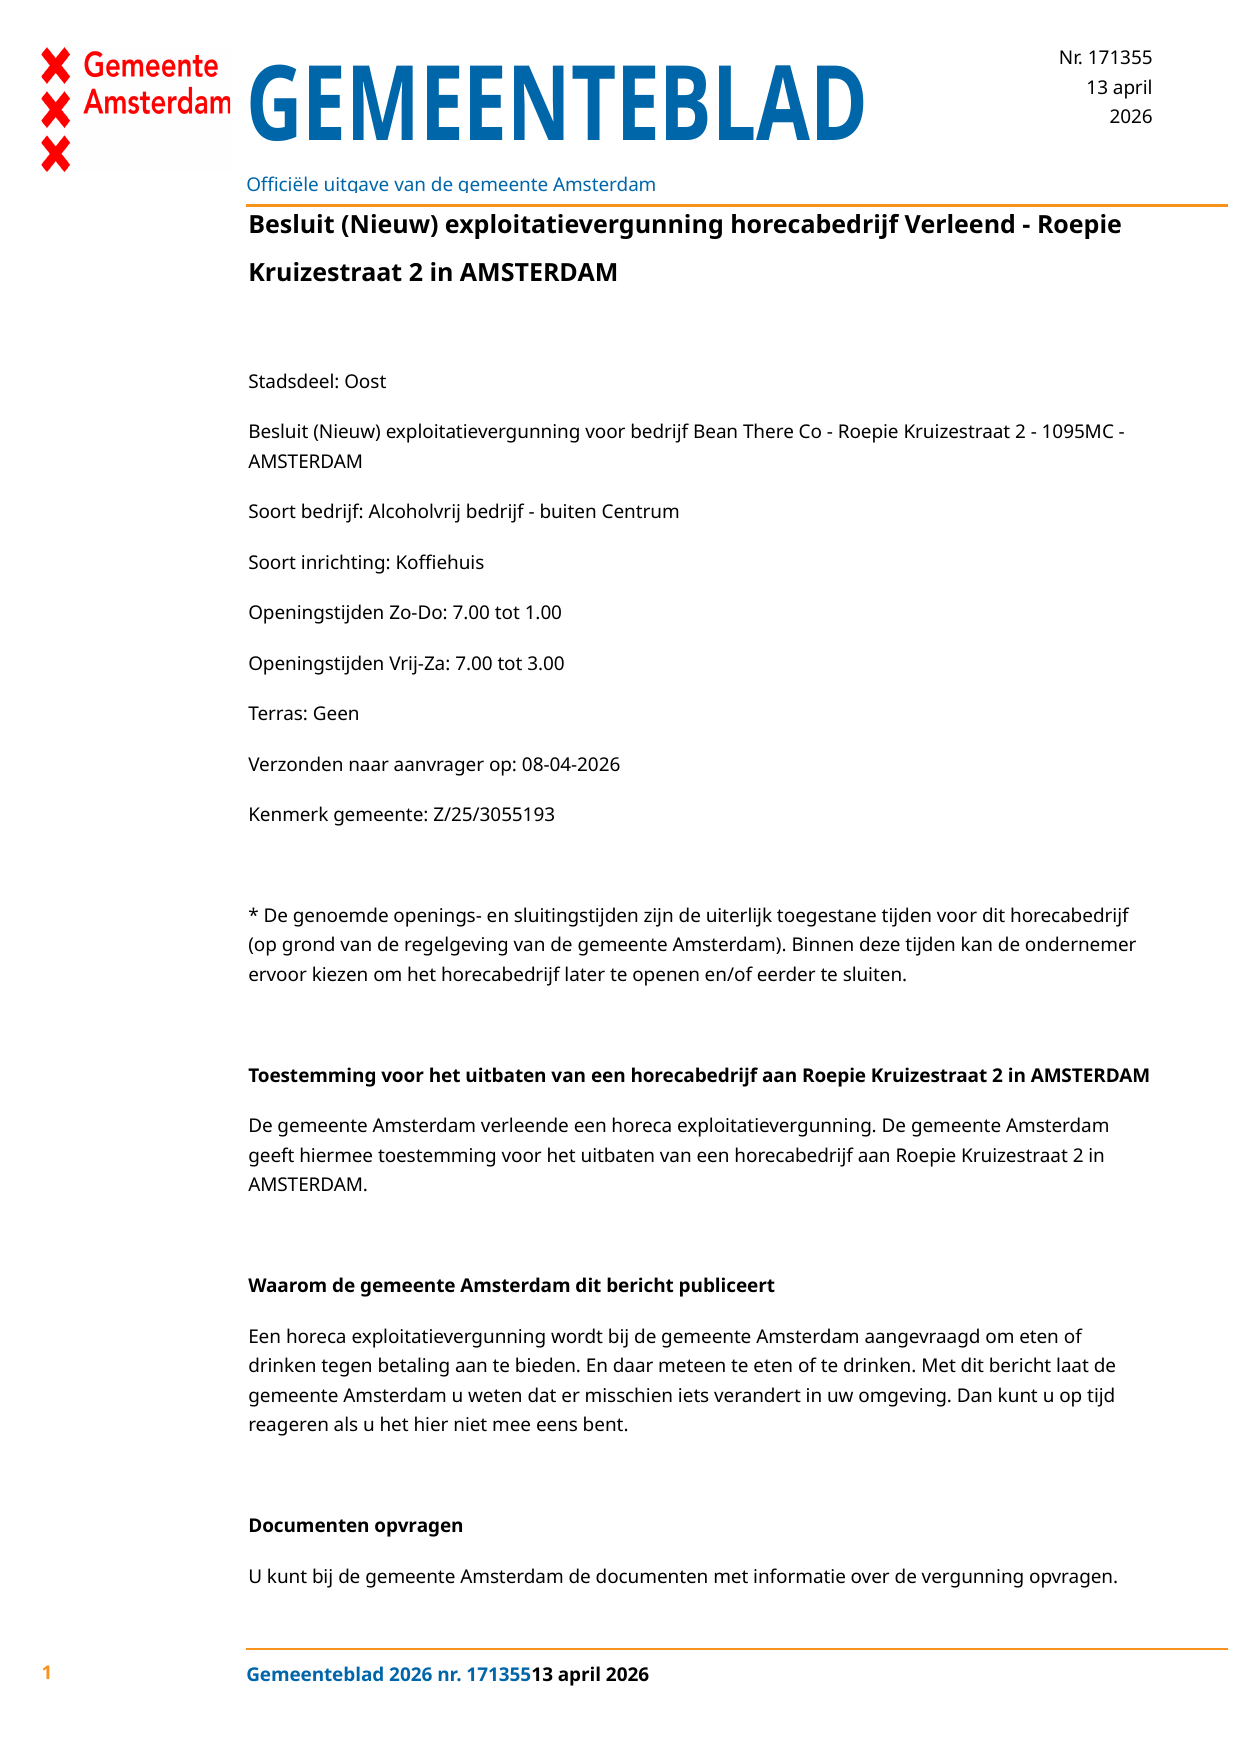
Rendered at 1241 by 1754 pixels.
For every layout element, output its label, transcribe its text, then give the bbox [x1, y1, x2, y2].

text Terras: Geen [248, 700, 1152, 726]
text * De genoemde openings- en sluitingstijden zijn de uiterlijk toegestane tijden voor dit horecabedrijf (op grond van de regelgeving van de gemeente Amsterdam). Binnen deze tijden kan de ondernemer ervoor kiezen om het horecabedrijf later te openen en/of eerder te sluiten. [248, 902, 1152, 987]
text Toestemming voor het uitbaten van een horecabedrijf aan Roepie Kruizestraat 2 in AMSTERDAM [248, 1062, 1152, 1088]
text Soort inrichting: Koffiehuis [248, 549, 1152, 575]
text Besluit (Nieuw) exploitatievergunning horecabedrijf Verleend - Roepie Kruizestraat 2 in AMSTERDAM [248, 207, 1152, 288]
text Een horeca exploitatievergunning wordt bij de gemeente Amsterdam aangevraagd om eten of drinken tegen betaling aan te bieden. En daar meteen te eten of te drinken. Met dit bericht laat de gemeente Amsterdam u weten dat er misschien iets verandert in uw omgeving. Dan kunt u op tijd reageren als u het hier niet mee eens bent. [248, 1323, 1152, 1437]
text Besluit (Nieuw) exploitatievergunning voor bedrijf Bean There Co - Roepie Kruizestraat 2 - 1095MC - AMSTERDAM [248, 419, 1152, 474]
text Openingstijden Zo-Do: 7.00 tot 1.00 [248, 599, 1152, 625]
text U kunt bij de gemeente Amsterdam de documenten met informatie over de vergunning opvragen. [248, 1563, 1152, 1589]
text De gemeente Amsterdam verleende een horeca exploitatievergunning. De gemeente Amsterdam geeft hiermee toestemming voor het uitbaten van een horecabedrijf aan Roepie Kruizestraat 2 in AMSTERDAM. [248, 1112, 1152, 1197]
text Documenten opvragen [248, 1512, 1152, 1538]
text Kenmerk gemeente: Z/25/3055193 [248, 801, 1152, 827]
text Verzonden naar aanvrager op: 08-04-2026 [248, 751, 1152, 777]
text Stadsdeel: Oost [248, 368, 1152, 394]
text Openingstijden Vrij-Za: 7.00 tot 3.00 [248, 650, 1152, 676]
text Soort bedrijf: Alcoholvrij bedrijf - buiten Centrum [248, 499, 1152, 524]
picture [41, 47, 231, 172]
text Waarom de gemeente Amsterdam dit bericht publiceert [248, 1272, 1152, 1298]
